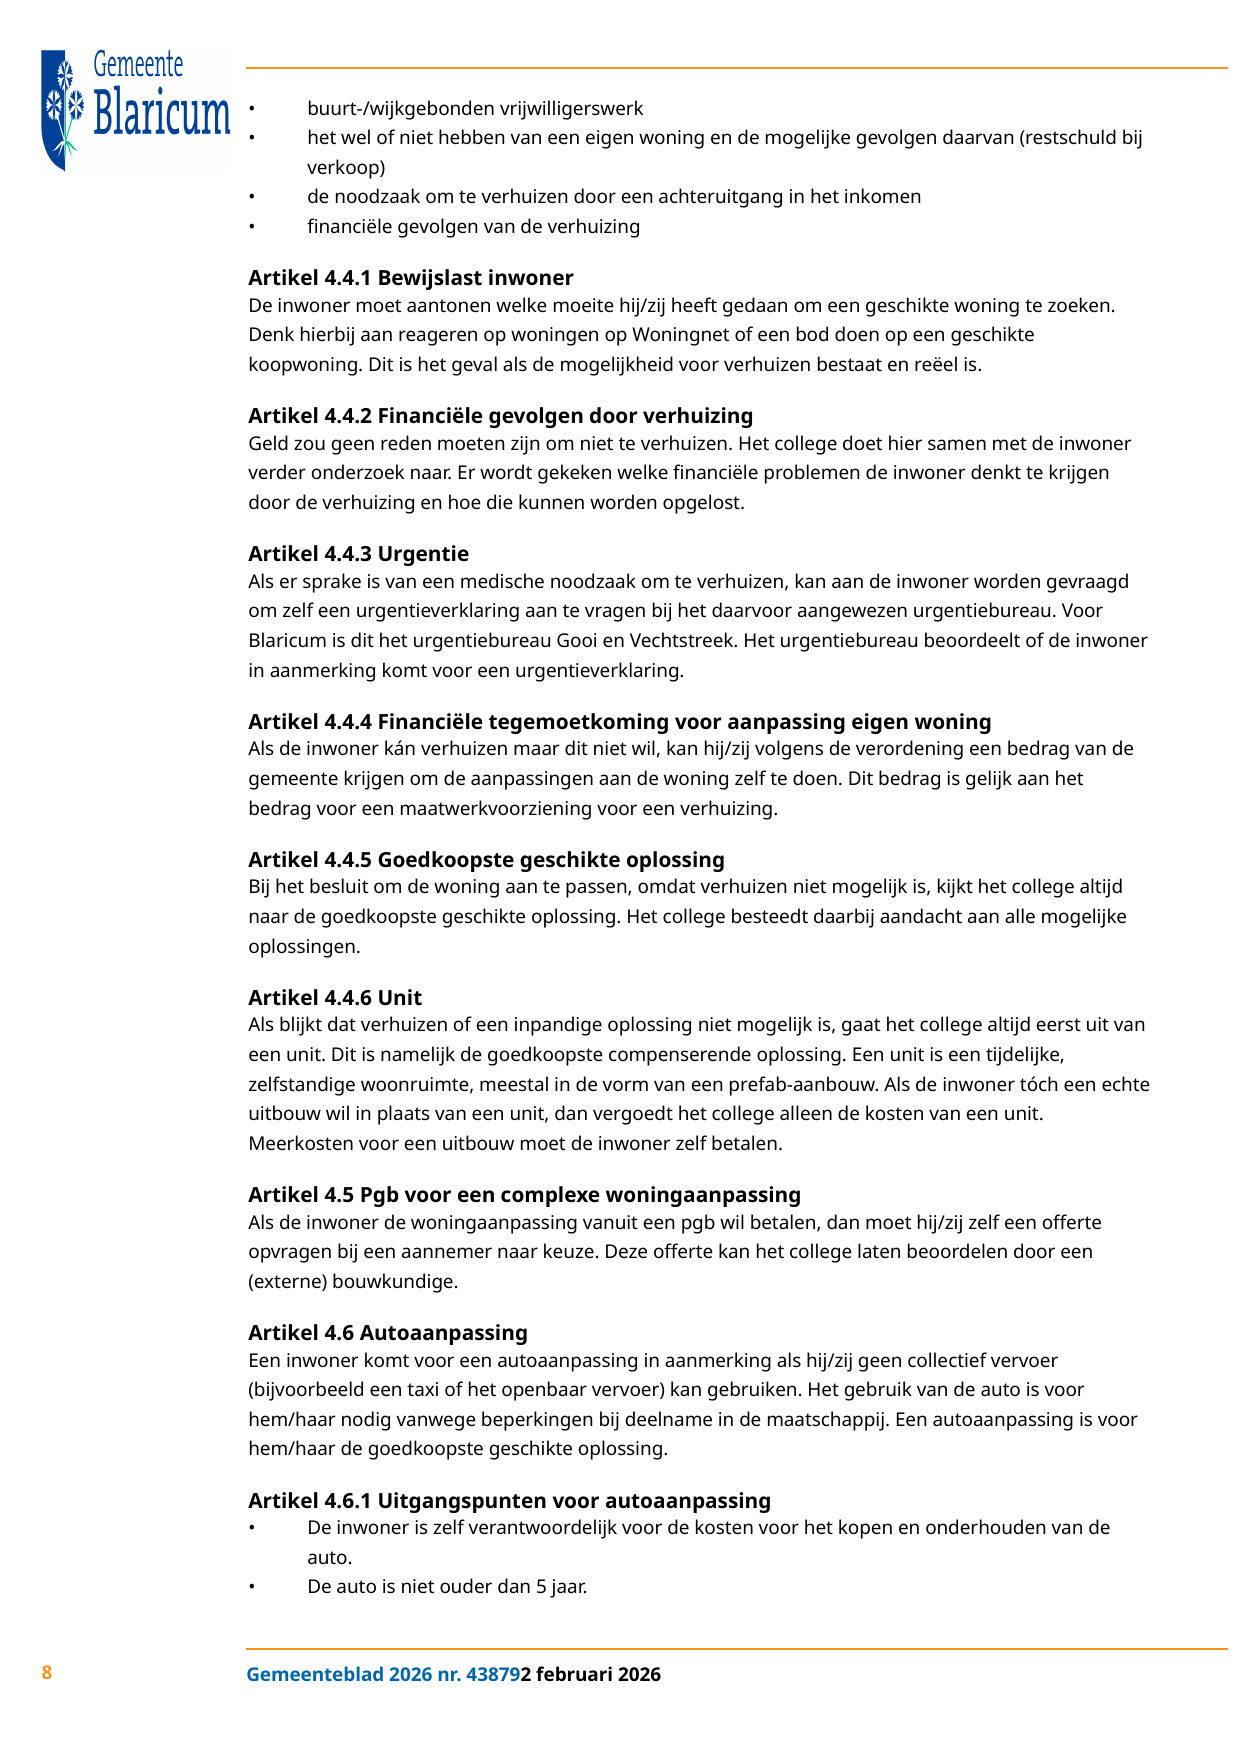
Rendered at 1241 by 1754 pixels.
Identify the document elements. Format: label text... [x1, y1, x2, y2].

text Artikel 4.4.5 Goedkoopste geschikte oplossing [248, 845, 1152, 874]
text Artikel 4.6.1 Uitgangspunten voor autoaanpassing [248, 1486, 1152, 1514]
text Artikel 4.4.4 Financiële tegemoetkoming voor aanpassing eigen woning [248, 707, 1152, 736]
text Artikel 4.6 Autoaanpassing [248, 1318, 1152, 1347]
text Artikel 4.4.2 Financiële gevolgen door verhuizing [248, 402, 1152, 430]
text De inwoner moet aantonen welke moeite hij/zij heeft gedaan om een geschikte woning te zoeken. Denk hierbij aan reageren op woningen op Woningnet of een bod doen op een geschikte koopwoning. Dit is het geval als de mogelijkheid voor verhuizen bestaat en reëel is. [248, 292, 1152, 377]
text Als blijkt dat verhuizen of een inpandige oplossing niet mogelijk is, gaat het college altijd eerst uit van een unit. Dit is namelijk de goedkoopste compenserende oplossing. Een unit is een tijdelijke, zelfstandige woonruimte, meestal in de vorm van een prefab-aanbouw. Als de inwoner tóch een echte uitbouw wil in plaats van een unit, dan vergoedt het college alleen de kosten van een unit. Meerkosten voor een uitbouw moet de inwoner zelf betalen. [248, 1012, 1152, 1156]
list de noodzaak om te verhuizen door een achteruitgang in het inkomen [248, 183, 1152, 209]
text Artikel 4.4.3 Urgentie [248, 539, 1152, 568]
text Als er sprake is van een medische noodzaak om te verhuizen, kan aan de inwoner worden gevraagd om zelf een urgentieverklaring aan te vragen bij het daarvoor aangewezen urgentiebureau. Voor Blaricum is dit het urgentiebureau Gooi en Vechtstreek. Het urgentiebureau beoordeelt of de inwoner in aanmerking komt voor een urgentieverklaring. [248, 568, 1152, 682]
text Artikel 4.4.1 Bewijslast inwoner [248, 263, 1152, 292]
picture [41, 47, 231, 172]
text Een inwoner komt voor een autoaanpassing in aanmerking als hij/zij geen collectief vervoer (bijvoorbeeld een taxi of het openbaar vervoer) kan gebruiken. Het gebruik van de auto is voor hem/haar nodig vanwege beperkingen bij deelname in de maatschappij. Een autoaanpassing is voor hem/haar de goedkoopste geschikte oplossing. [248, 1347, 1152, 1461]
list De auto is niet ouder dan 5 jaar. [248, 1574, 1152, 1599]
list het wel of niet hebben van een eigen woning en de mogelijke gevolgen daarvan (restschuld bij verkoop) [248, 124, 1152, 180]
text Bij het besluit om de woning aan te passen, omdat verhuizen niet mogelijk is, kijkt het college altijd naar de goedkoopste geschikte oplossing. Het college besteedt daarbij aandacht aan alle mogelijke oplossingen. [248, 874, 1152, 958]
list financiële gevolgen van de verhuizing [248, 213, 1152, 239]
list De inwoner is zelf verantwoordelijk voor de kosten voor het kopen en onderhouden van de auto. [248, 1514, 1152, 1570]
text Als de inwoner kán verhuizen maar dit niet wil, kan hij/zij volgens de verordening een bedrag van de gemeente krijgen om de aanpassingen aan de woning zelf te doen. Dit bedrag is gelijk aan het bedrag voor een maatwerkvoorziening voor een verhuizing. [248, 736, 1152, 821]
text Artikel 4.5 Pgb voor een complexe woningaanpassing [248, 1180, 1152, 1209]
text Artikel 4.4.6 Unit [248, 983, 1152, 1012]
text Als de inwoner de woningaanpassing vanuit een pgb wil betalen, dan moet hij/zij zelf een offerte opvragen bij een aannemer naar keuze. Deze offerte kan het college laten beoordelen door een (externe) bouwkundige. [248, 1209, 1152, 1294]
list buurt-/wijkgebonden vrijwilligerswerk [248, 95, 1152, 121]
text Geld zou geen reden moeten zijn om niet te verhuizen. Het college doet hier samen met de inwoner verder onderzoek naar. Er wordt gekeken welke financiële problemen de inwoner denkt te krijgen door de verhuizing en hoe die kunnen worden opgelost. [248, 430, 1152, 515]
